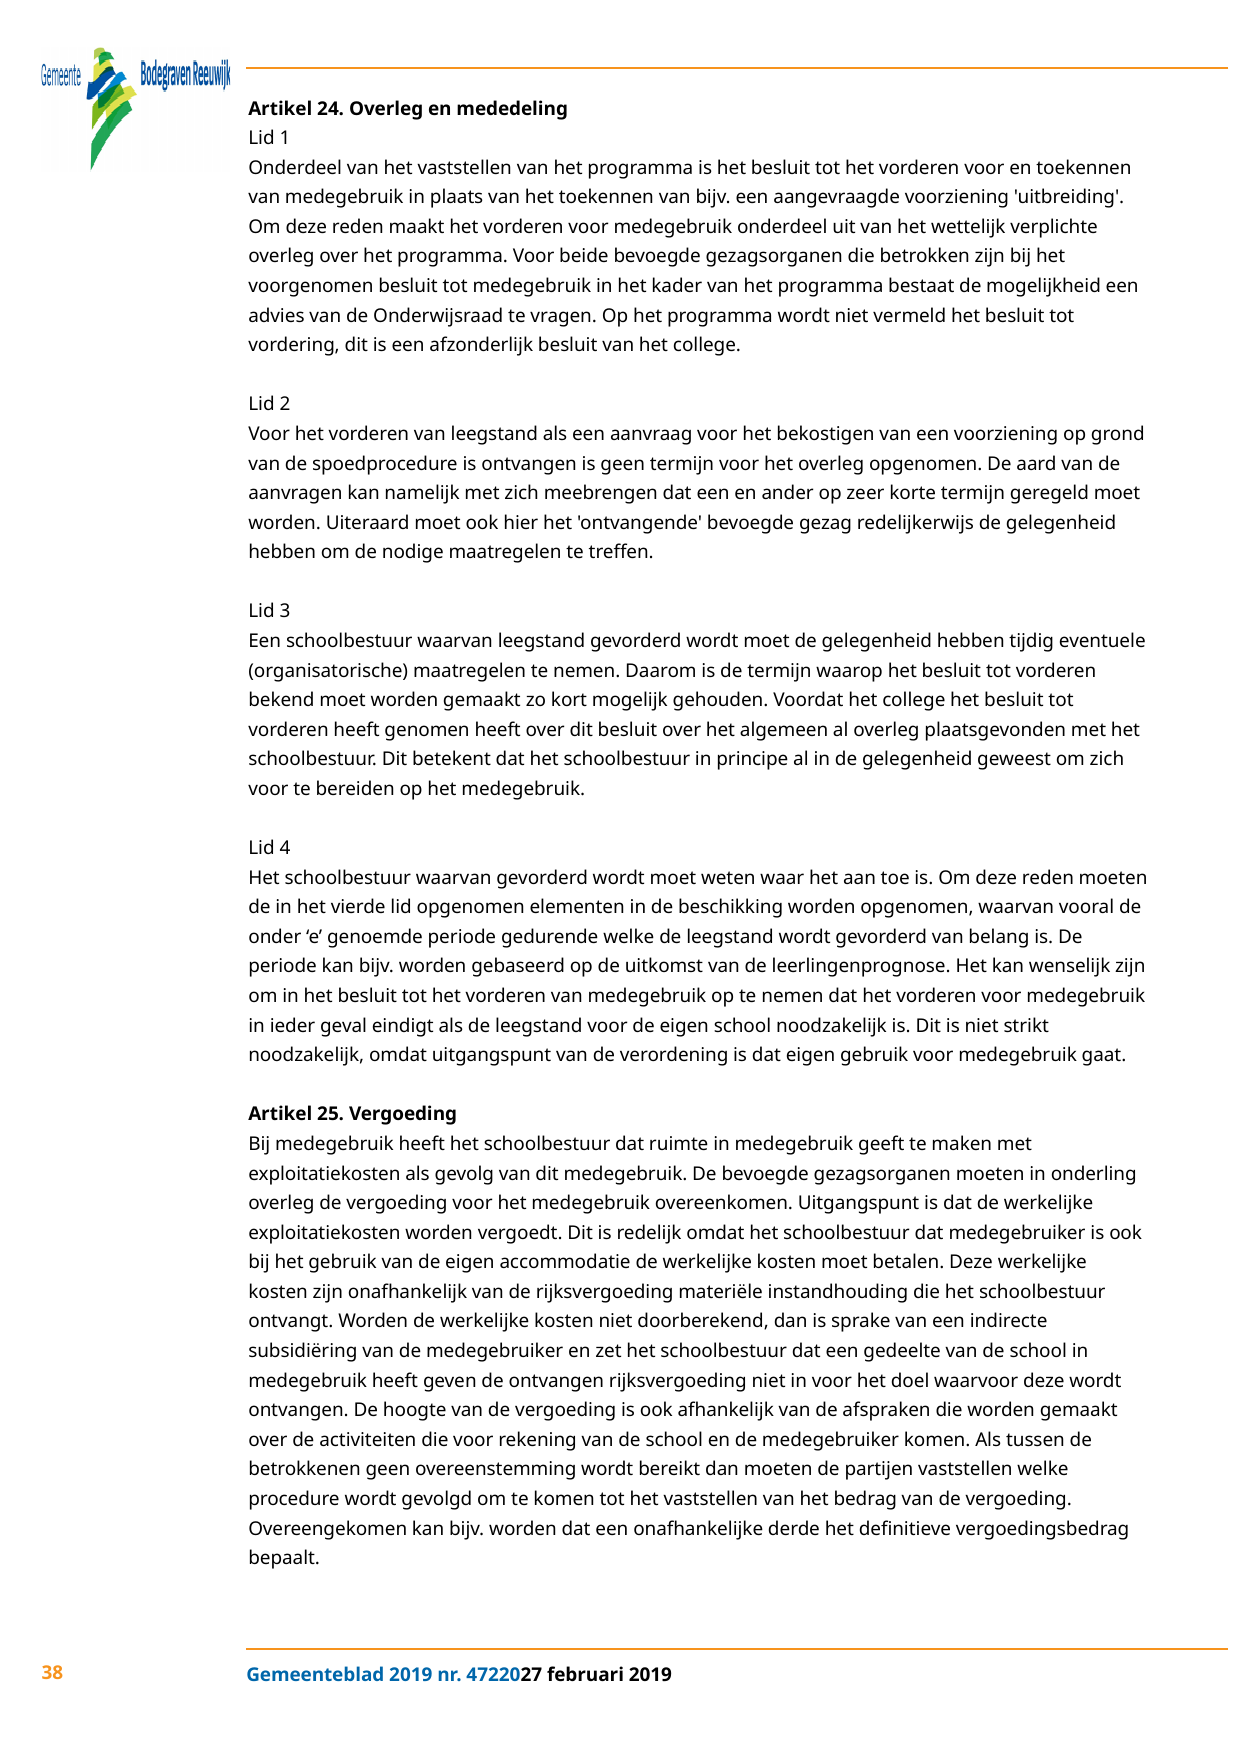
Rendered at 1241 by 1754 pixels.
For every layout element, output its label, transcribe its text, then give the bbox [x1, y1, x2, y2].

text Voor het vorderen van leegstand als een aanvraag voor het bekostigen van een voorziening op grond van de spoedprocedure is ontvangen is geen termijn voor het overleg opgenomen. De aard van de aanvragen kan namelijk met zich meebrengen dat een en ander op zeer korte termijn geregeld moet worden. Uiteraard moet ook hier het 'ontvangende' bevoegde gezag redelijkerwijs de gelegenheid hebben om de nodige maatregelen te treffen. [248, 420, 1152, 564]
text Artikel 25. Vergoeding [248, 1101, 1152, 1126]
text Lid 1 [248, 124, 1152, 150]
text Onderdeel van het vaststellen van het programma is het besluit tot het vorderen voor en toekennen van medegebruik in plaats van het toekennen van bijv. een aangevraagde voorziening 'uitbreiding'. Om deze reden maakt het vorderen voor medegebruik onderdeel uit van het wettelijk verplichte overleg over het programma. Voor beide bevoegde gezagsorganen die betrokken zijn bij het voorgenomen besluit tot medegebruik in het kader van het programma bestaat de mogelijkheid een advies van de Onderwijsraad te vragen. Op het programma wordt niet vermeld het besluit tot vordering, dit is een afzonderlijk besluit van het college. [248, 154, 1152, 357]
text Lid 3 [248, 598, 1152, 623]
picture [41, 47, 231, 172]
text Bij medegebruik heeft het schoolbestuur dat ruimte in medegebruik geeft te maken met exploitatiekosten als gevolg van dit medegebruik. De bevoegde gezagsorganen moeten in onderling overleg de vergoeding voor het medegebruik overeenkomen. Uitgangspunt is dat de werkelijke exploitatiekosten worden vergoedt. Dit is redelijk omdat het schoolbestuur dat medegebruiker is ook bij het gebruik van de eigen accommodatie de werkelijke kosten moet betalen. Deze werkelijke kosten zijn onafhankelijk van de rijksvergoeding materiële instandhouding die het schoolbestuur ontvangt. Worden de werkelijke kosten niet doorberekend, dan is sprake van een indirecte subsidiëring van de medegebruiker en zet het schoolbestuur dat een gedeelte van de school in medegebruik heeft geven de ontvangen rijksvergoeding niet in voor het doel waarvoor deze wordt ontvangen. De hoogte van de vergoeding is ook afhankelijk van de afspraken die worden gemaakt over de activiteiten die voor rekening van de school en de medegebruiker komen. Als tussen de betrokkenen geen overeenstemming wordt bereikt dan moeten de partijen vaststellen welke procedure wordt gevolgd om te komen tot het vaststellen van het bedrag van de vergoeding. Overeengekomen kan bijv. worden dat een onafhankelijke derde het definitieve vergoedingsbedrag bepaalt. [248, 1130, 1152, 1570]
text Lid 4 [248, 834, 1152, 860]
text Een schoolbestuur waarvan leegstand gevorderd wordt moet de gelegenheid hebben tijdig eventuele (organisatorische) maatregelen te nemen. Daarom is de termijn waarop het besluit tot vorderen bekend moet worden gemaakt zo kort mogelijk gehouden. Voordat het college het besluit tot vorderen heeft genomen heeft over dit besluit over het algemeen al overleg plaatsgevonden met het schoolbestuur. Dit betekent dat het schoolbestuur in principe al in de gelegenheid geweest om zich voor te bereiden op het medegebruik. [248, 627, 1152, 801]
text Artikel 24. Overleg en mededeling [248, 95, 1152, 121]
text Lid 2 [248, 391, 1152, 416]
text Het schoolbestuur waarvan gevorderd wordt moet weten waar het aan toe is. Om deze reden moeten de in het vierde lid opgenomen elementen in de beschikking worden opgenomen, waarvan vooral de onder ‘e’ genoemde periode gedurende welke de leegstand wordt gevorderd van belang is. De periode kan bijv. worden gebaseerd op de uitkomst van de leerlingenprognose. Het kan wenselijk zijn om in het besluit tot het vorderen van medegebruik op te nemen dat het vorderen voor medegebruik in ieder geval eindigt als de leegstand voor de eigen school noodzakelijk is. Dit is niet strikt noodzakelijk, omdat uitgangspunt van de verordening is dat eigen gebruik voor medegebruik gaat. [248, 864, 1152, 1067]
